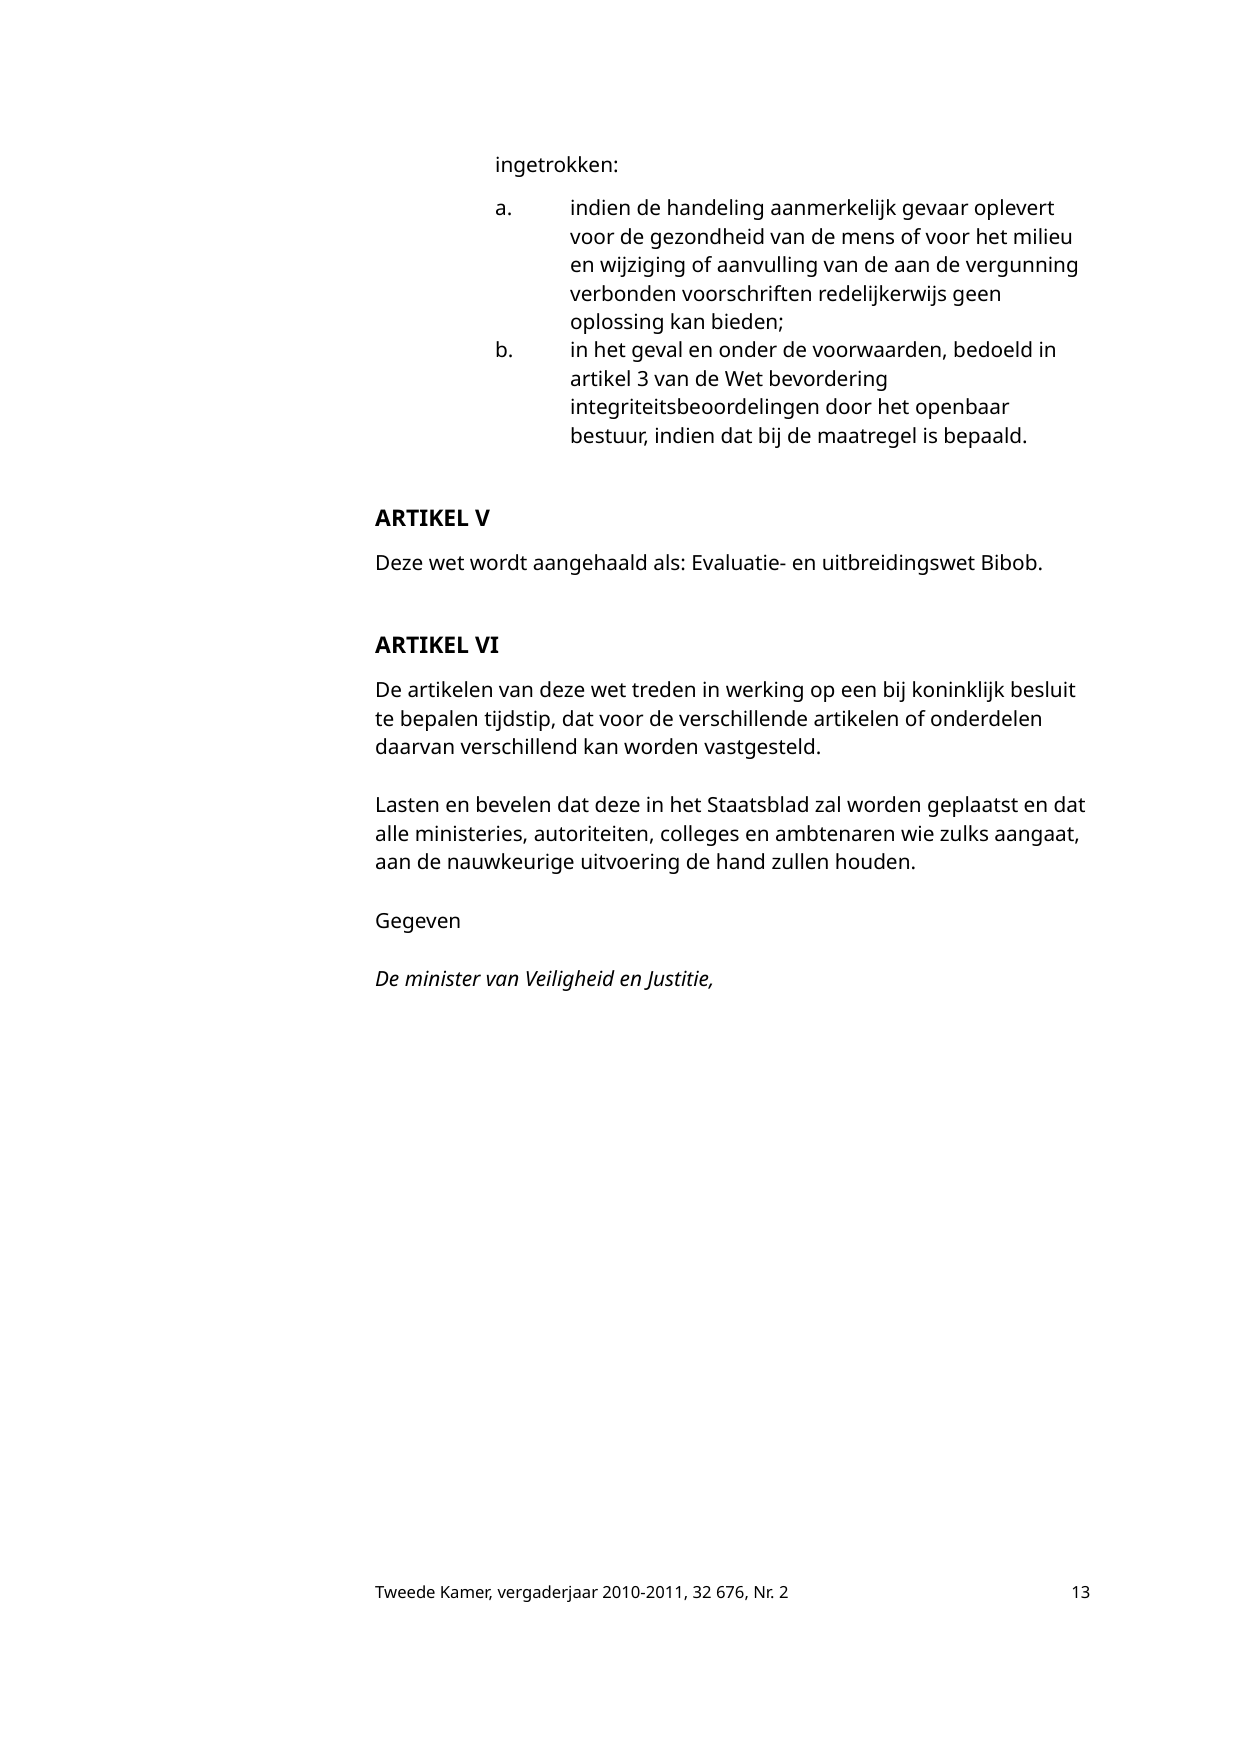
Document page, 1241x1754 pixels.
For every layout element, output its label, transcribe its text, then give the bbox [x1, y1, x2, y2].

list indien de handeling aanmerkelijk gevaar oplevert voor de gezondheid van de mens of voor het milieu en wijziging of aanvulling van de aan de vergunning verbonden voorschriften redelijkerwijs geen oplossing kan bieden; [495, 193, 1090, 336]
list ingetrokken: [420, 150, 1090, 178]
text Lasten en bevelen dat deze in het Staatsblad zal worden geplaatst en dat alle ministeries, autoriteiten, colleges en ambtenaren wie zulks aangaat, aan de nauwkeurige uitvoering de hand zullen houden. [375, 791, 1090, 876]
text De minister van Veiligheid en Justitie, [375, 964, 1090, 993]
subtitle ARTIKEL VI [375, 629, 1090, 660]
text Deze wet wordt aangehaald als: Evaluatie- en uitbreidingswet Bibob. [375, 548, 1090, 577]
text De artikelen van deze wet treden in werking op een bij koninklijk besluit te bepalen tijdstip, dat voor de verschillende artikelen of onderdelen daarvan verschillend kan worden vastgesteld. [375, 675, 1090, 761]
list in het geval en onder de voorwaarden, bedoeld in artikel 3 van de Wet bevordering integriteitsbeoordelingen door het openbaar bestuur, indien dat bij de maatregel is bepaald. [495, 336, 1090, 449]
subtitle ARTIKEL V [375, 502, 1090, 533]
text Gegeven [375, 906, 1090, 934]
